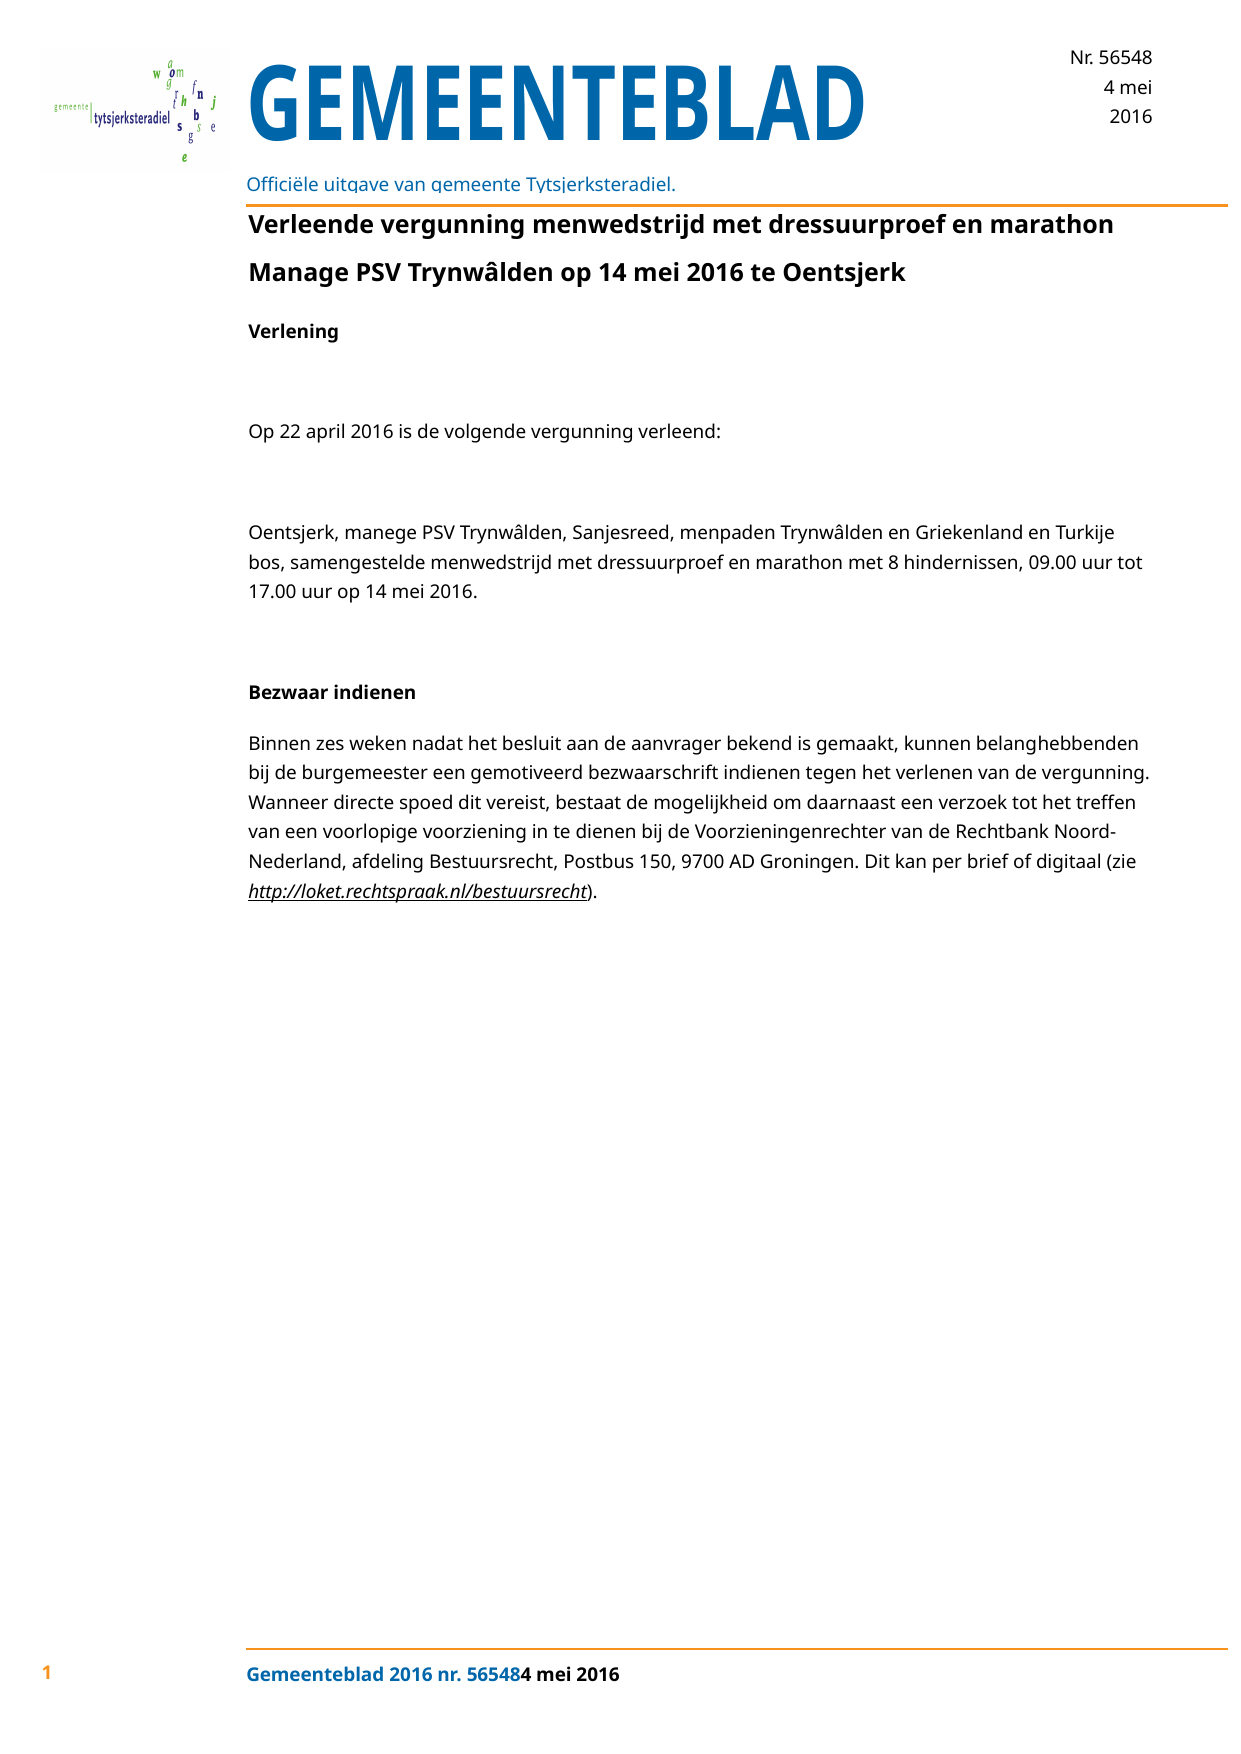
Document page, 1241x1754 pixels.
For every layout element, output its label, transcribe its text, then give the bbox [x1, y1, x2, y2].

picture [41, 47, 231, 172]
text Bezwaar indienen [248, 679, 1152, 705]
text Op 22 april 2016 is de volgende vergunning ver­leend: [248, 419, 1152, 444]
text Oentsjerk, manege PSV Trynwâlden, Sanjesreed, menpaden Trynwâlden en Griekenland en Turkije bos, samengestelde menwedstrijd met dressuurproef en marathon met 8 hindernissen, 09.00 uur tot 17.00 uur op 14 mei 2016. [248, 519, 1152, 604]
text Binnen zes weken nadat het besluit aan de aanvrager bekend is gemaakt, kunnen belang­hebbenden bij de burgemeester een gemotiveerd bezwaarschrift indienen tegen het verlenen van de ver­gunning. Wanneer directe spoed dit vereist, bestaat de mogelijkheid om daarnaast een verzoek tot het treffen van een voorlopige voorziening in te dienen bij de Voorzieningenrechter van de Rechtbank Noord-Nederland, afdeling Bestuursrecht, Postbus 150, 9700 AD Groningen. Dit kan per brief of digitaal (zie http://loket.rechtspraak.nl/bestuursrecht). [248, 730, 1152, 904]
text Verlening [248, 318, 1152, 344]
text Verleende vergunning menwedstrijd met dressuurproef en marathon Manage PSV Trynwâlden op 14 mei 2016 te Oentsjerk [248, 207, 1152, 288]
